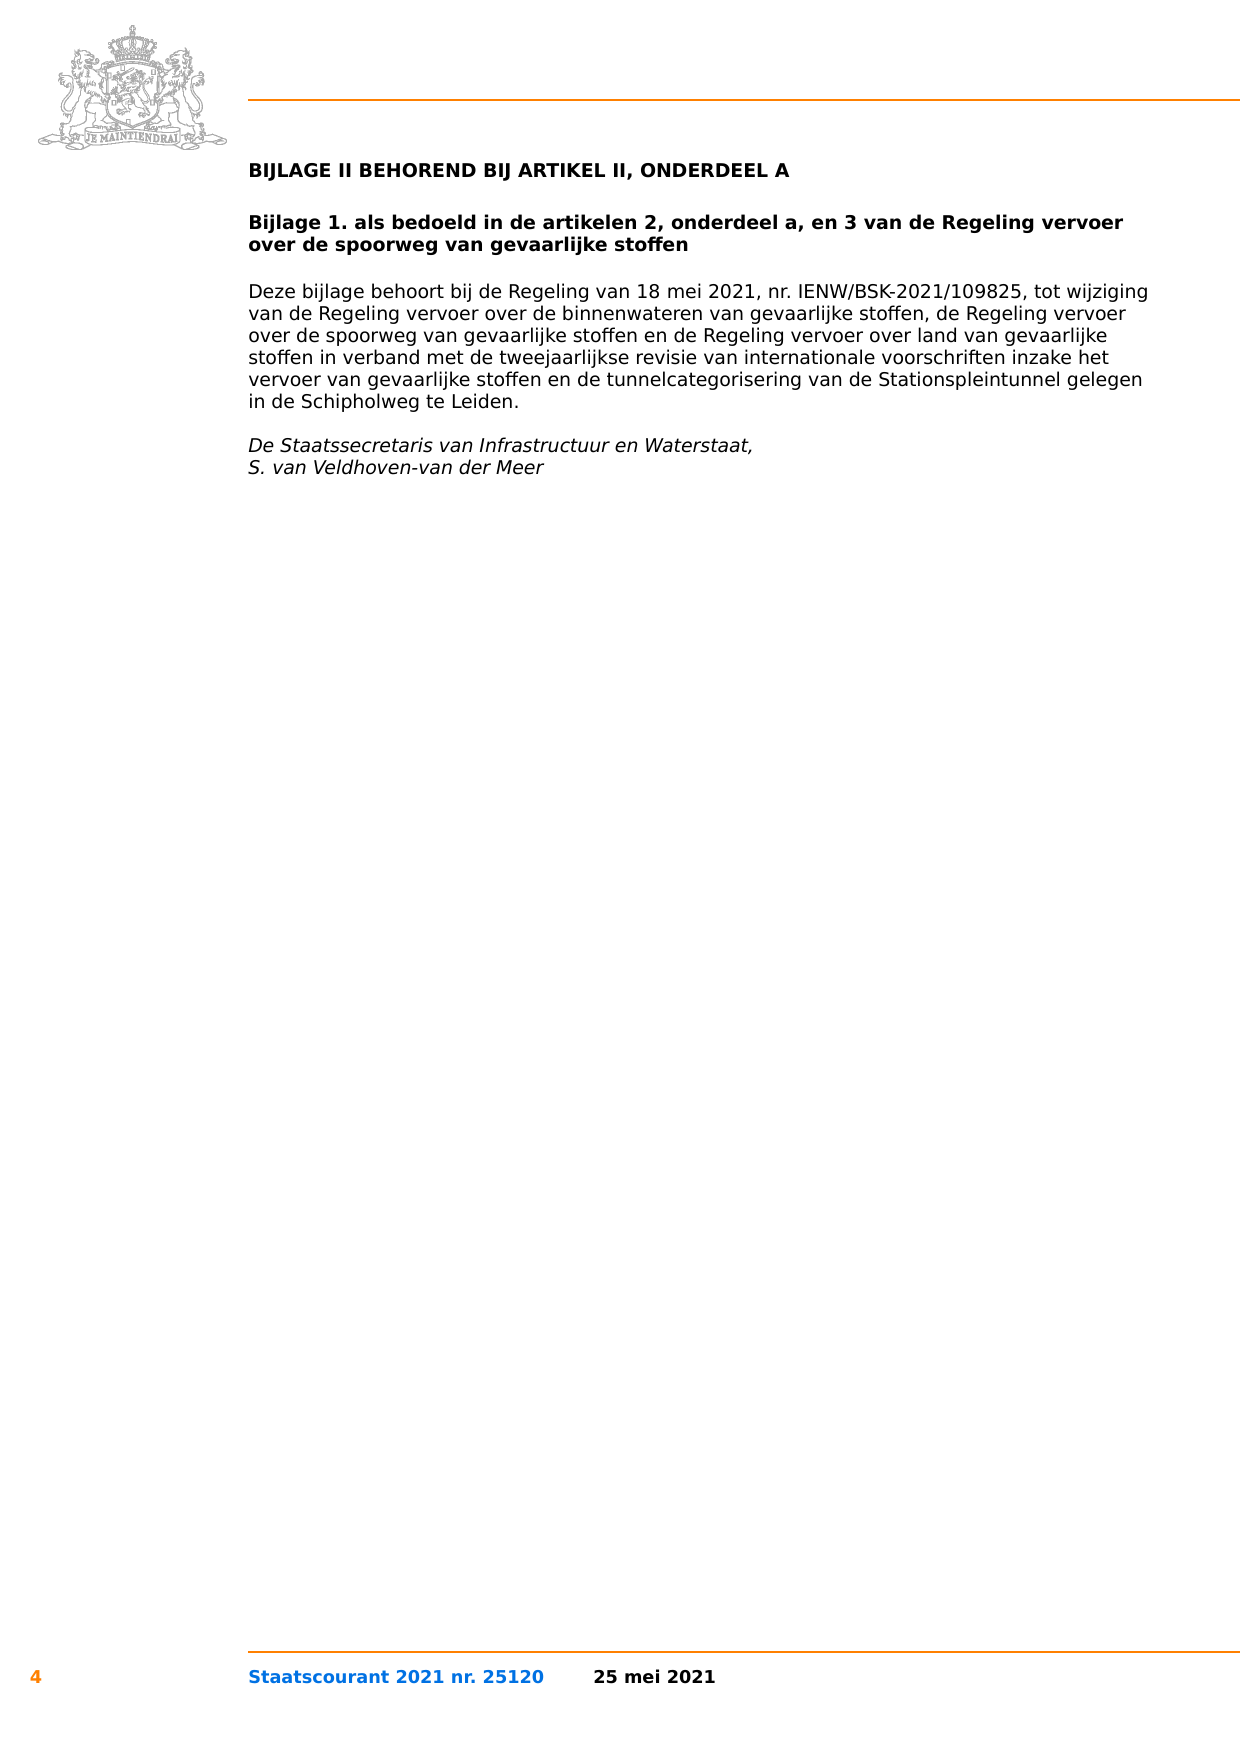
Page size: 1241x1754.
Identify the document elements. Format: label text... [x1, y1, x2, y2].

picture [38, 25, 227, 150]
subtitle Bijlage 1. als bedoeld in de artikelen 2, onderdeel a, en 3 van de Regeling vervoer over de spoorweg van gevaarlijke stoffen [248, 212, 1163, 256]
text Deze bijlage behoort bij de Regeling van 18 mei 2021, nr. IENW/BSK-2021/109825, tot wijziging van de Regeling vervoer over de binnenwateren van gevaarlijke stoffen, de Regeling vervoer over de spoorweg van gevaarlijke stoffen en de Regeling vervoer over land van gevaarlijke stoffen in verband met de tweejaarlijkse revisie van internationale voorschriften inzake het vervoer van gevaarlijke stoffen en de tunnelcategorisering van de Stationspleintunnel gelegen in de Schipholweg te Leiden. [248, 281, 1163, 413]
text De Staatssecretaris van Infrastructuur en Waterstaat, S. van Veldhoven-van der Meer [248, 434, 1163, 478]
subtitle BIJLAGE II BEHOREND BIJ ARTIKEL II, ONDERDEEL A [248, 160, 1163, 182]
